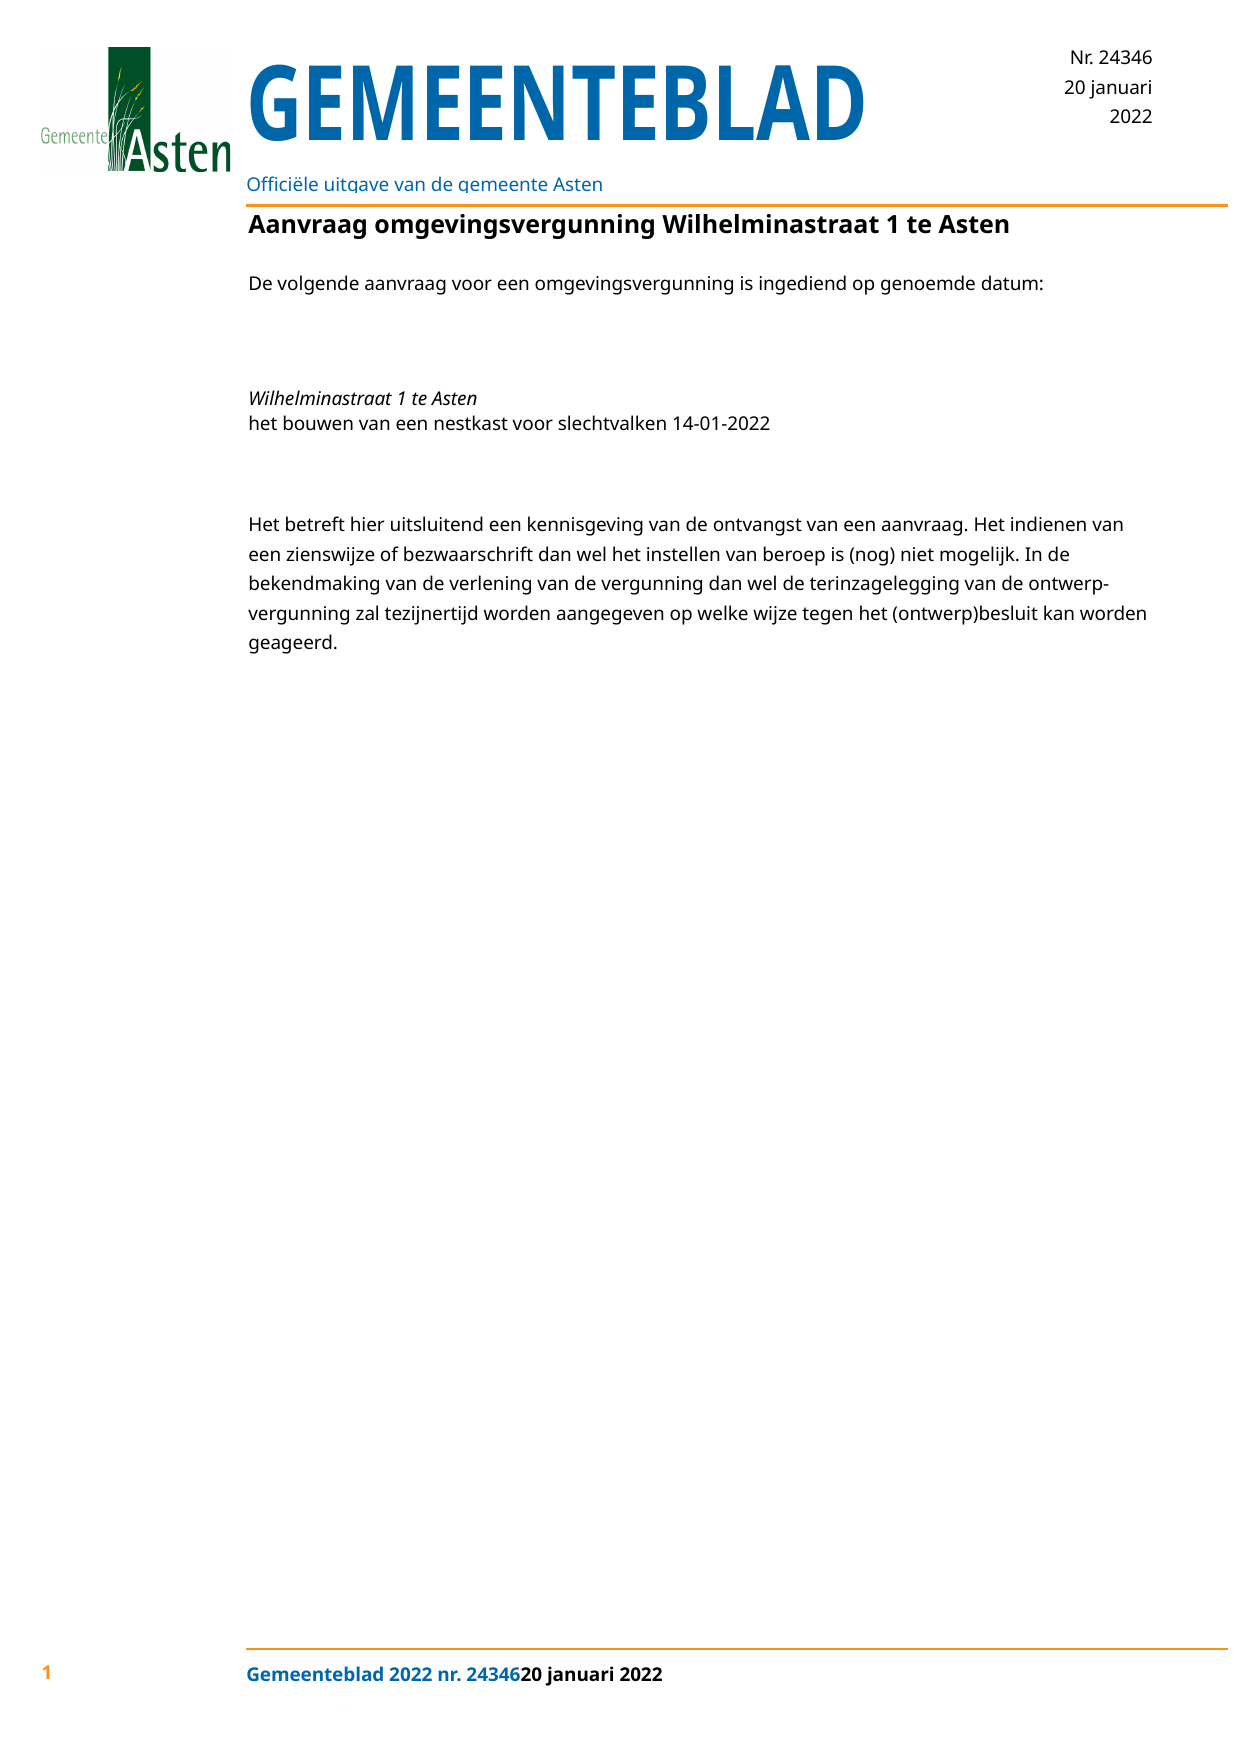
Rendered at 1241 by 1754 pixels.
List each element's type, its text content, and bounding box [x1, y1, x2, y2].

text het bouwen van een nestkast voor slechtvalken 14-01-2022 [248, 410, 1152, 436]
text Wilhelminastraat 1 te Asten [248, 385, 1152, 410]
text Het betreft hier uitsluitend een kennisgeving van de ontvangst van een aanvraag. Het indienen van een zienswijze of bezwaarschrift dan wel het instellen van beroep is (nog) niet mogelijk. In de bekendmaking van de verlening van de vergunning dan wel de terinzagelegging van de ontwerp-vergunning zal tezijnertijd worden aangegeven op welke wijze tegen het (ontwerp)besluit kan worden geageerd. [248, 511, 1152, 655]
text Aanvraag omgevingsvergunning Wilhelminastraat 1 te Asten [248, 207, 1152, 241]
text De volgende aanvraag voor een omgevingsvergunning is ingediend op genoemde datum: [248, 270, 1152, 296]
picture [41, 47, 231, 172]
